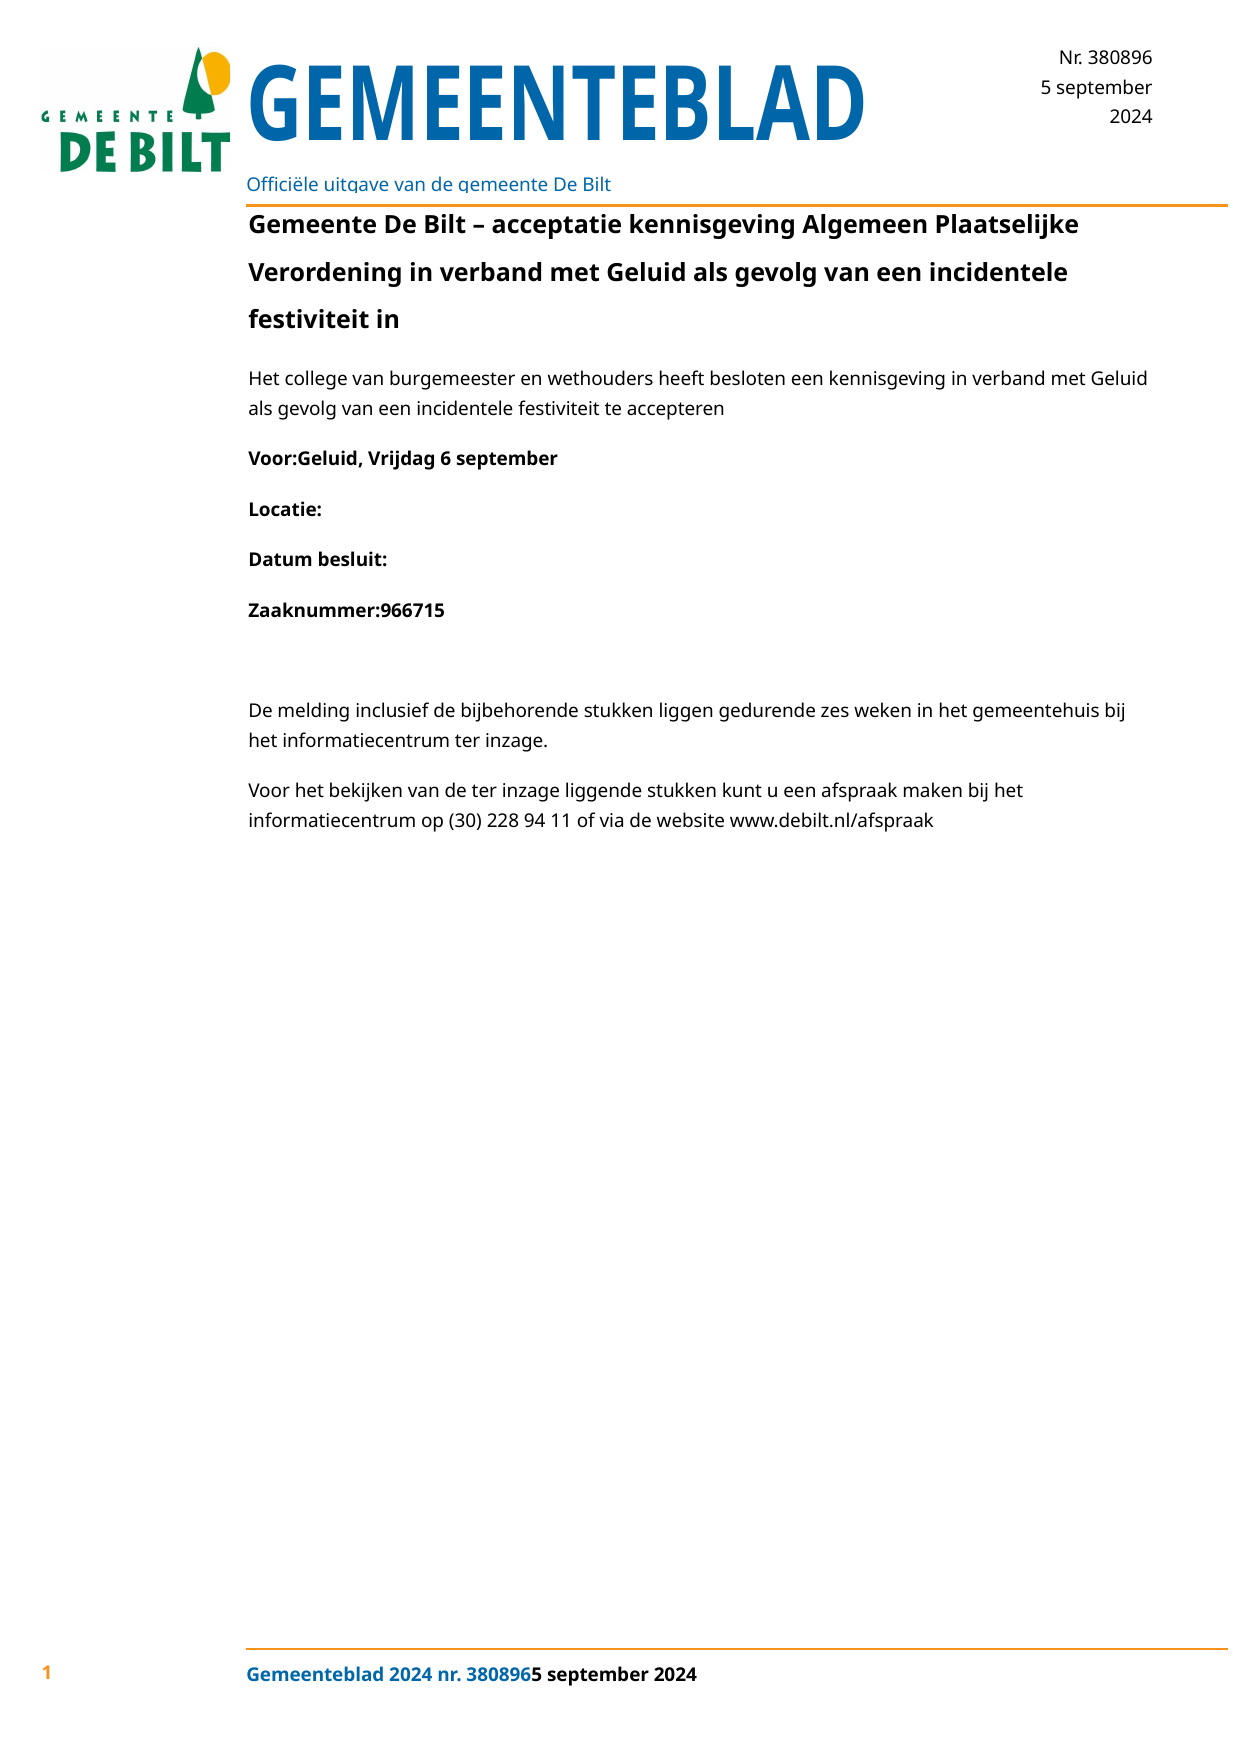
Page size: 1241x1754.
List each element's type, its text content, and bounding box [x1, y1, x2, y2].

text Zaaknummer:966715 [248, 597, 1152, 622]
text Voor het bekijken van de ter inzage liggende stukken kunt u een afspraak maken bij het informatiecentrum op (30) 228 94 11 of via de website www.debilt.nl/afspraak [248, 778, 1152, 833]
text Het college van burgemeester en wethouders heeft besloten een kennisgeving in verband met Geluid als gevolg van een incidentele festiviteit te accepteren [248, 366, 1152, 421]
text Locatie: [248, 496, 1152, 522]
text Gemeente De Bilt – acceptatie kennisgeving Algemeen Plaatselijke Verordening in verband met Geluid als gevolg van een incidentele festiviteit in [248, 207, 1152, 336]
text Voor:Geluid, Vrijdag 6 september [248, 446, 1152, 471]
text Datum besluit: [248, 546, 1152, 572]
picture [41, 47, 231, 172]
text De melding inclusief de bijbehorende stukken liggen gedurende zes weken in het gemeentehuis bij het informatiecentrum ter inzage. [248, 698, 1152, 753]
